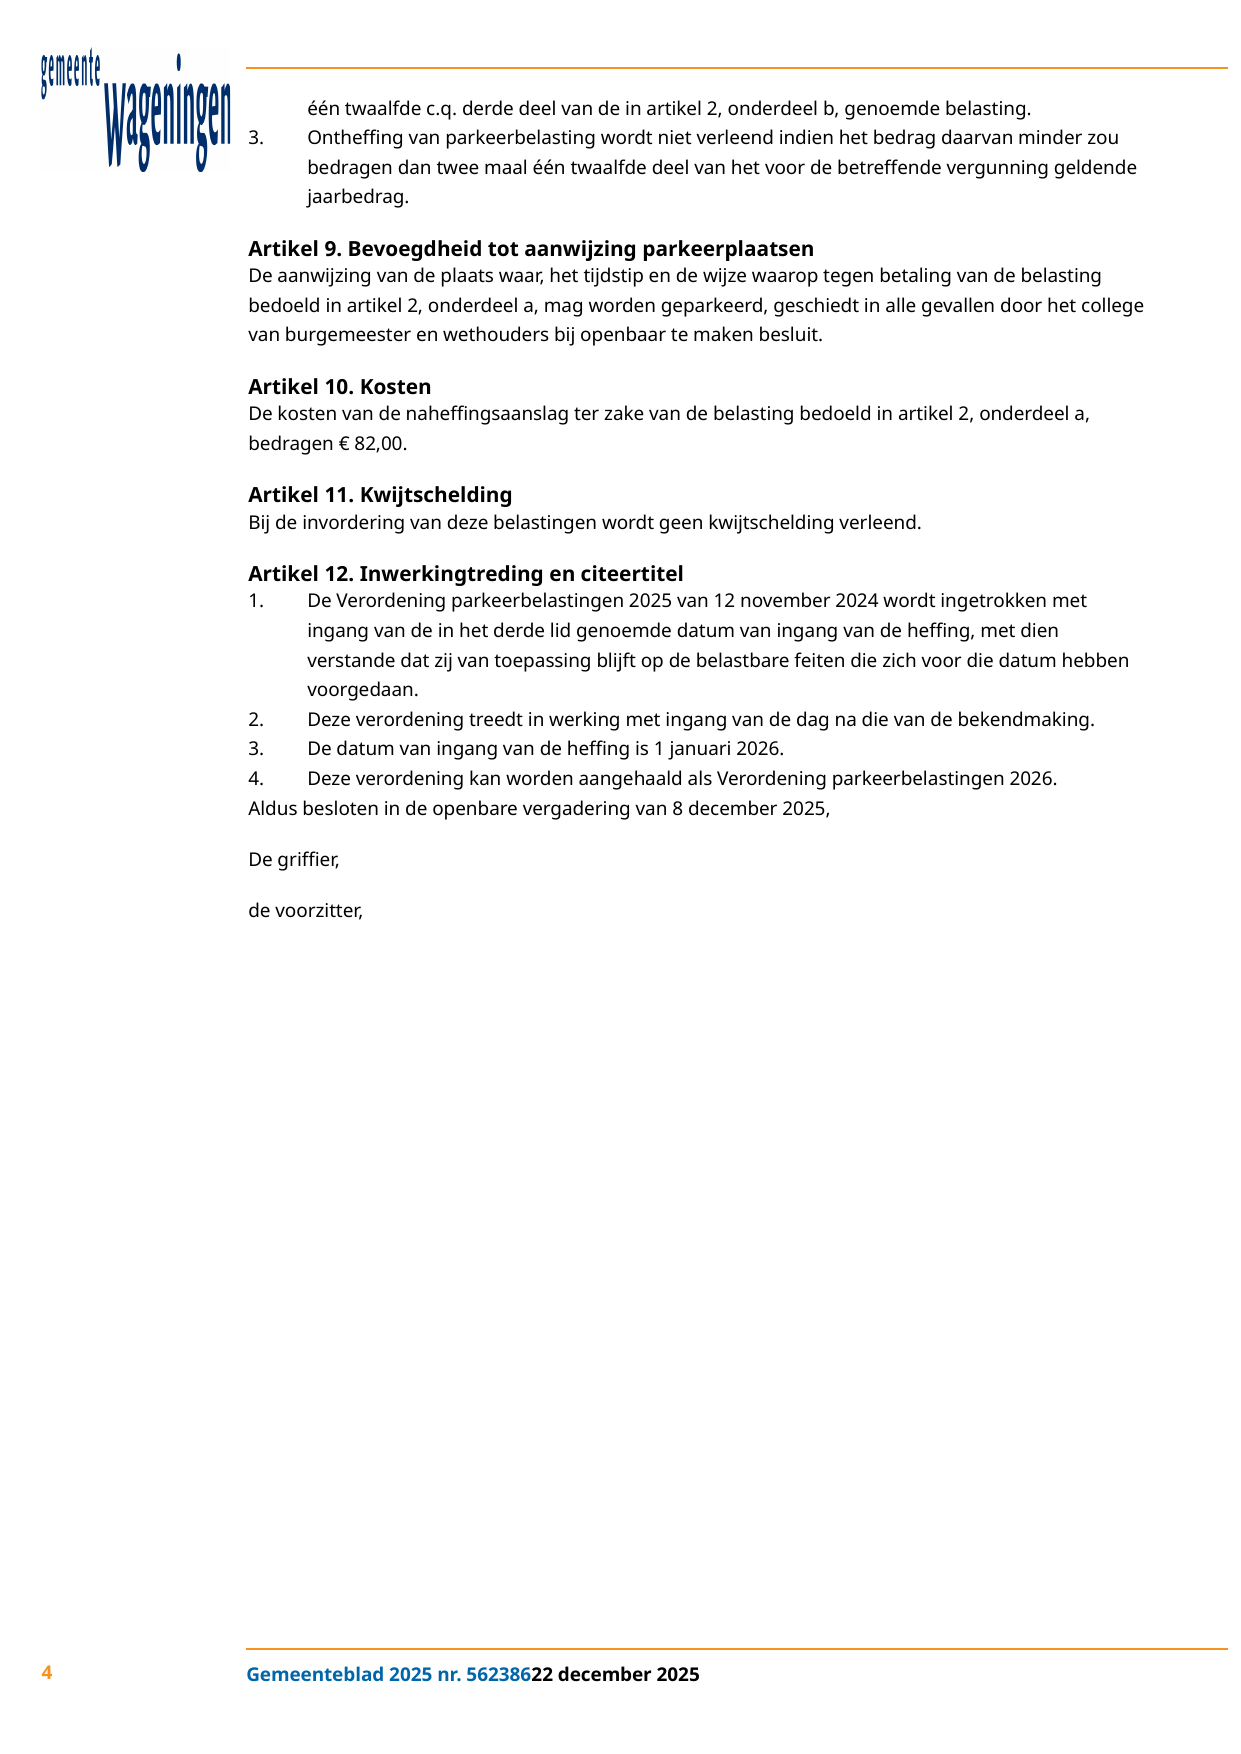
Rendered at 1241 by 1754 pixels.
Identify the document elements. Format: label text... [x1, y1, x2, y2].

text De griffier, [248, 846, 1152, 872]
text Artikel 10. Kosten [248, 372, 1152, 400]
text de voorzitter, [248, 898, 1152, 923]
list Deze verordening kan worden aangehaald als Verordening parkeerbelastingen 2026. [248, 765, 1152, 791]
picture [41, 47, 231, 172]
text De aanwijzing van de plaats waar, het tijdstip en de wijze waarop tegen betaling van de belasting bedoeld in artikel 2, onderdeel a, mag worden geparkeerd, geschiedt in alle gevallen door het college van burgemeester en wethouders bij openbaar te maken besluit. [248, 262, 1152, 347]
text Aldus besloten in de openbare vergadering van 8 december 2025, [248, 795, 1152, 821]
text Artikel 12. Inwerkingtreding en citeertitel [248, 559, 1152, 588]
text De kosten van de naheffingsaanslag ter zake van de belasting bedoeld in artikel 2, onderdeel a, bedragen € 82,00. [248, 400, 1152, 456]
text Artikel 9. Bevoegdheid tot aanwijzing parkeerplaatsen [248, 234, 1152, 262]
list één twaalfde c.q. derde deel van de in artikel 2, onderdeel b, genoemde belasting. [248, 95, 1152, 121]
list De Verordening parkeerbelastingen 2025 van 12 november 2024 wordt ingetrokken met ingang van de in het derde lid genoemde datum van ingang van de heffing, met dien verstande dat zij van toepassing blijft op de belastbare feiten die zich voor die datum hebben voorgedaan. [248, 588, 1152, 702]
list De datum van ingang van de heffing is 1 januari 2026. [248, 736, 1152, 761]
text Artikel 11. Kwijtschelding [248, 480, 1152, 509]
text Bij de invordering van deze belastingen wordt geen kwijtschelding verleend. [248, 509, 1152, 534]
list Deze verordening treedt in werking met ingang van de dag na die van de bekendmaking. [248, 706, 1152, 732]
list Ontheffing van parkeerbelasting wordt niet verleend indien het bedrag daarvan minder zou bedragen dan twee maal één twaalfde deel van het voor de betreffende vergunning geldende jaarbedrag. [248, 124, 1152, 209]
